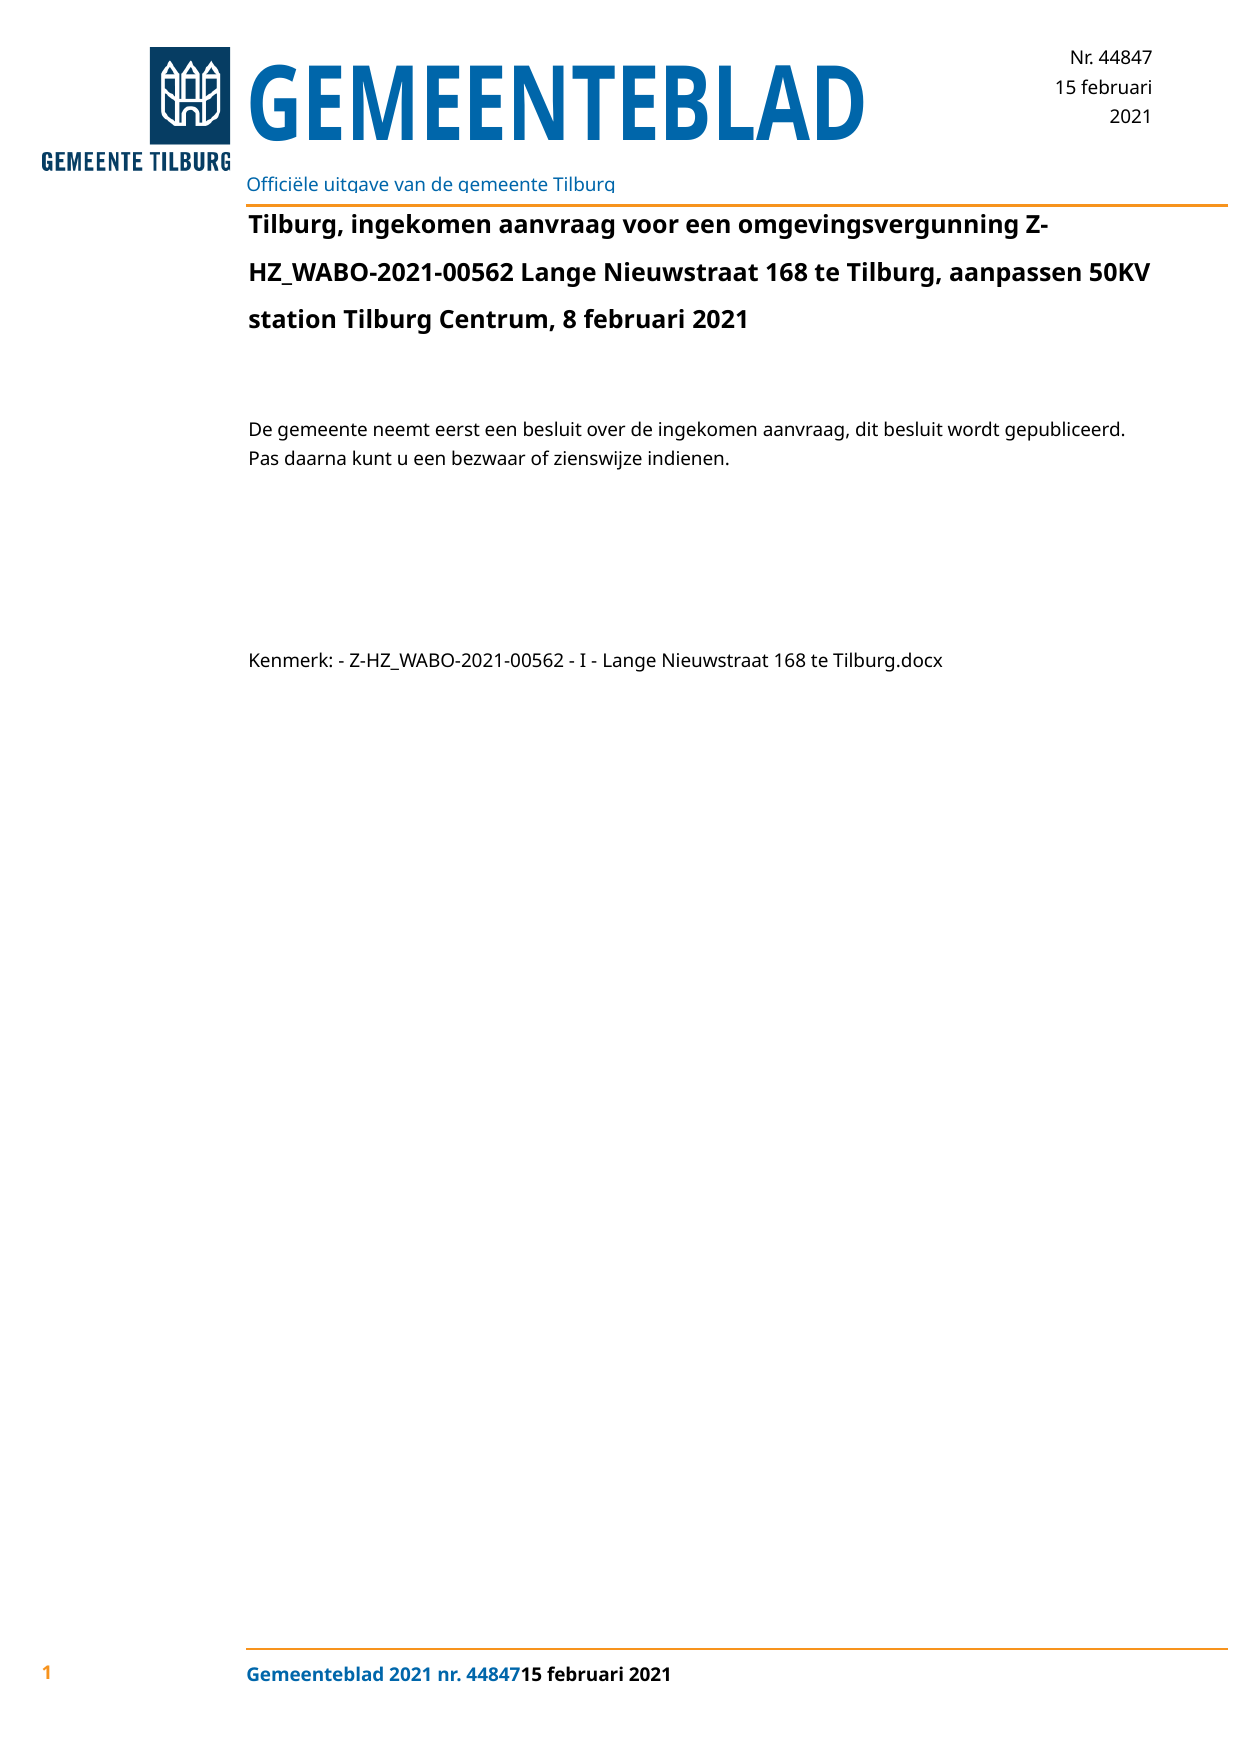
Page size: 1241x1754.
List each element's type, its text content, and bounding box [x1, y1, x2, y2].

picture [41, 47, 231, 172]
text Kenmerk: - Z-HZ_WABO-2021-00562 - I - Lange Nieuwstraat 168 te Tilburg.docx [248, 647, 1152, 673]
text Tilburg, ingekomen aanvraag voor een omgevingsvergunning Z-HZ_WABO-2021-00562 Lange Nieuwstraat 168 te Tilburg, aanpassen 50KV station Tilburg Centrum, 8 februari 2021 [248, 207, 1152, 336]
text De gemeente neemt eerst een besluit over de ingekomen aanvraag, dit besluit wordt gepubliceerd. Pas daarna kunt u een bezwaar of zienswijze indienen. [248, 416, 1152, 471]
